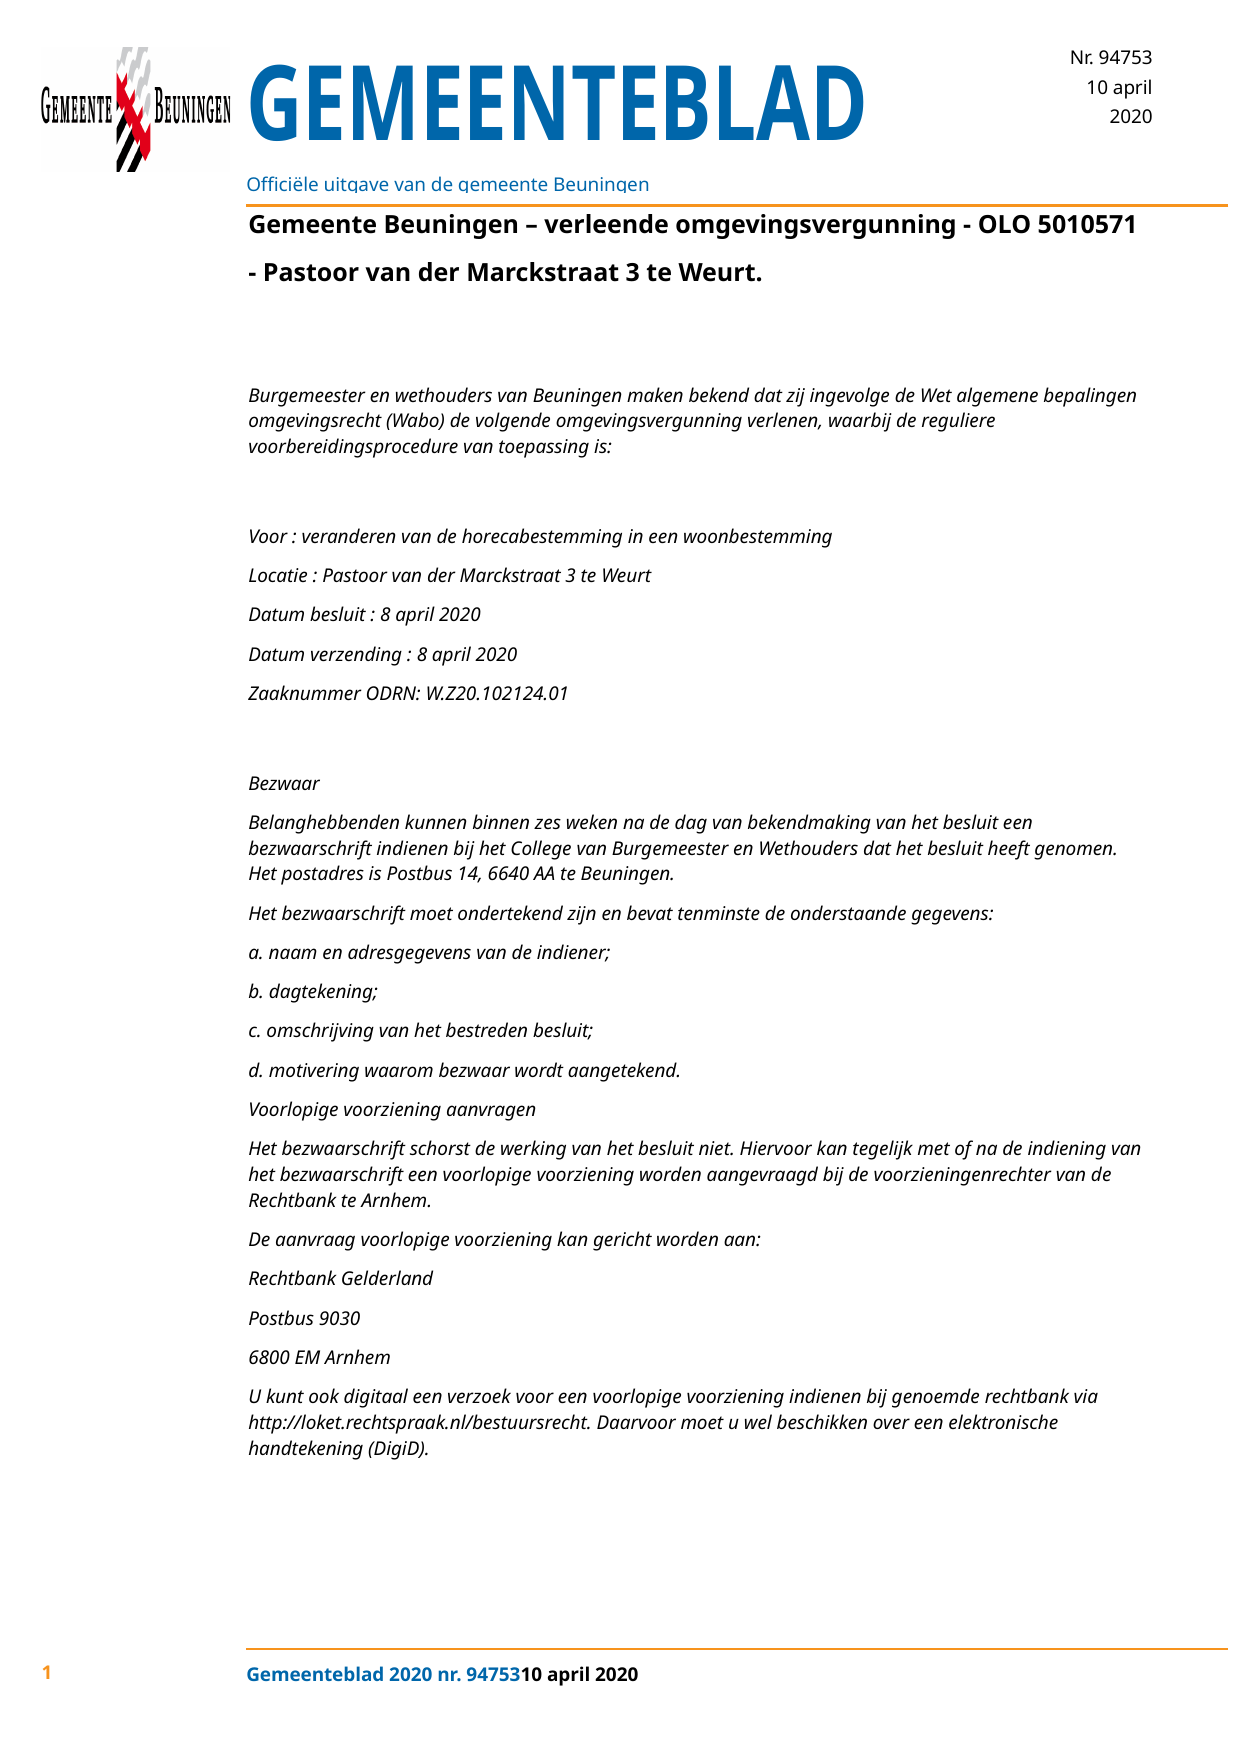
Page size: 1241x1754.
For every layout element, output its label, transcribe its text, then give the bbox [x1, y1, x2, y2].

text Zaaknummer ODRN: W.Z20.102124.01 [248, 680, 1152, 706]
text Datum verzending : 8 april 2020 [248, 641, 1152, 667]
text Postbus 9030 [248, 1305, 1152, 1330]
text Het bezwaarschrift moet ondertekend zijn en bevat tenminste de onderstaande gegevens: [248, 900, 1152, 926]
text Voor : veranderen van de horecabestemming in een woonbestemming [248, 523, 1152, 549]
text Belanghebbenden kunnen binnen zes weken na de dag van bekendmaking van het besluit een bezwaarschrift indienen bij het College van Burgemeester en Wethouders dat het besluit heeft genomen. Het postadres is Postbus 14, 6640 AA te Beuningen. [248, 809, 1152, 886]
text Rechtbank Gelderland [248, 1265, 1152, 1291]
text b. dagtekening; [248, 978, 1152, 1004]
text Locatie : Pastoor van der Marckstraat 3 te Weurt [248, 562, 1152, 588]
text Burgemeester en wethouders van Beuningen maken bekend dat zij ingevolge de Wet algemene bepalingen omgevingsrecht (Wabo) de volgende omgevingsvergunning verlenen, waarbij de reguliere voorbereidingsprocedure van toepassing is: [248, 382, 1152, 459]
text Het bezwaarschrift schorst de werking van het besluit niet. Hiervoor kan tegelijk met of na de indiening van het bezwaarschrift een voorlopige voorziening worden aangevraagd bij de voorzieningenrechter van de Rechtbank te Arnhem. [248, 1135, 1152, 1213]
text Voorlopige voorziening aanvragen [248, 1096, 1152, 1122]
text 6800 EM Arnhem [248, 1344, 1152, 1370]
text c. omschrijving van het bestreden besluit; [248, 1018, 1152, 1043]
text De aanvraag voorlopige voorziening kan gericht worden aan: [248, 1226, 1152, 1252]
text d. motivering waarom bezwaar wordt aangetekend. [248, 1057, 1152, 1083]
text a. naam en adresgegevens van de indiener; [248, 939, 1152, 965]
text U kunt ook digitaal een verzoek voor een voorlopige voorziening indienen bij genoemde rechtbank via http://loket.rechtspraak.nl/bestuursrecht. Daarvoor moet u wel beschikken over een elektronische handtekening (DigiD). [248, 1383, 1152, 1460]
picture [41, 47, 231, 172]
text Bezwaar [248, 770, 1152, 796]
text Gemeente Beuningen – verleende omgevingsvergunning - OLO 5010571 - Pastoor van der Marckstraat 3 te Weurt. [248, 207, 1152, 288]
text Datum besluit : 8 april 2020 [248, 602, 1152, 627]
